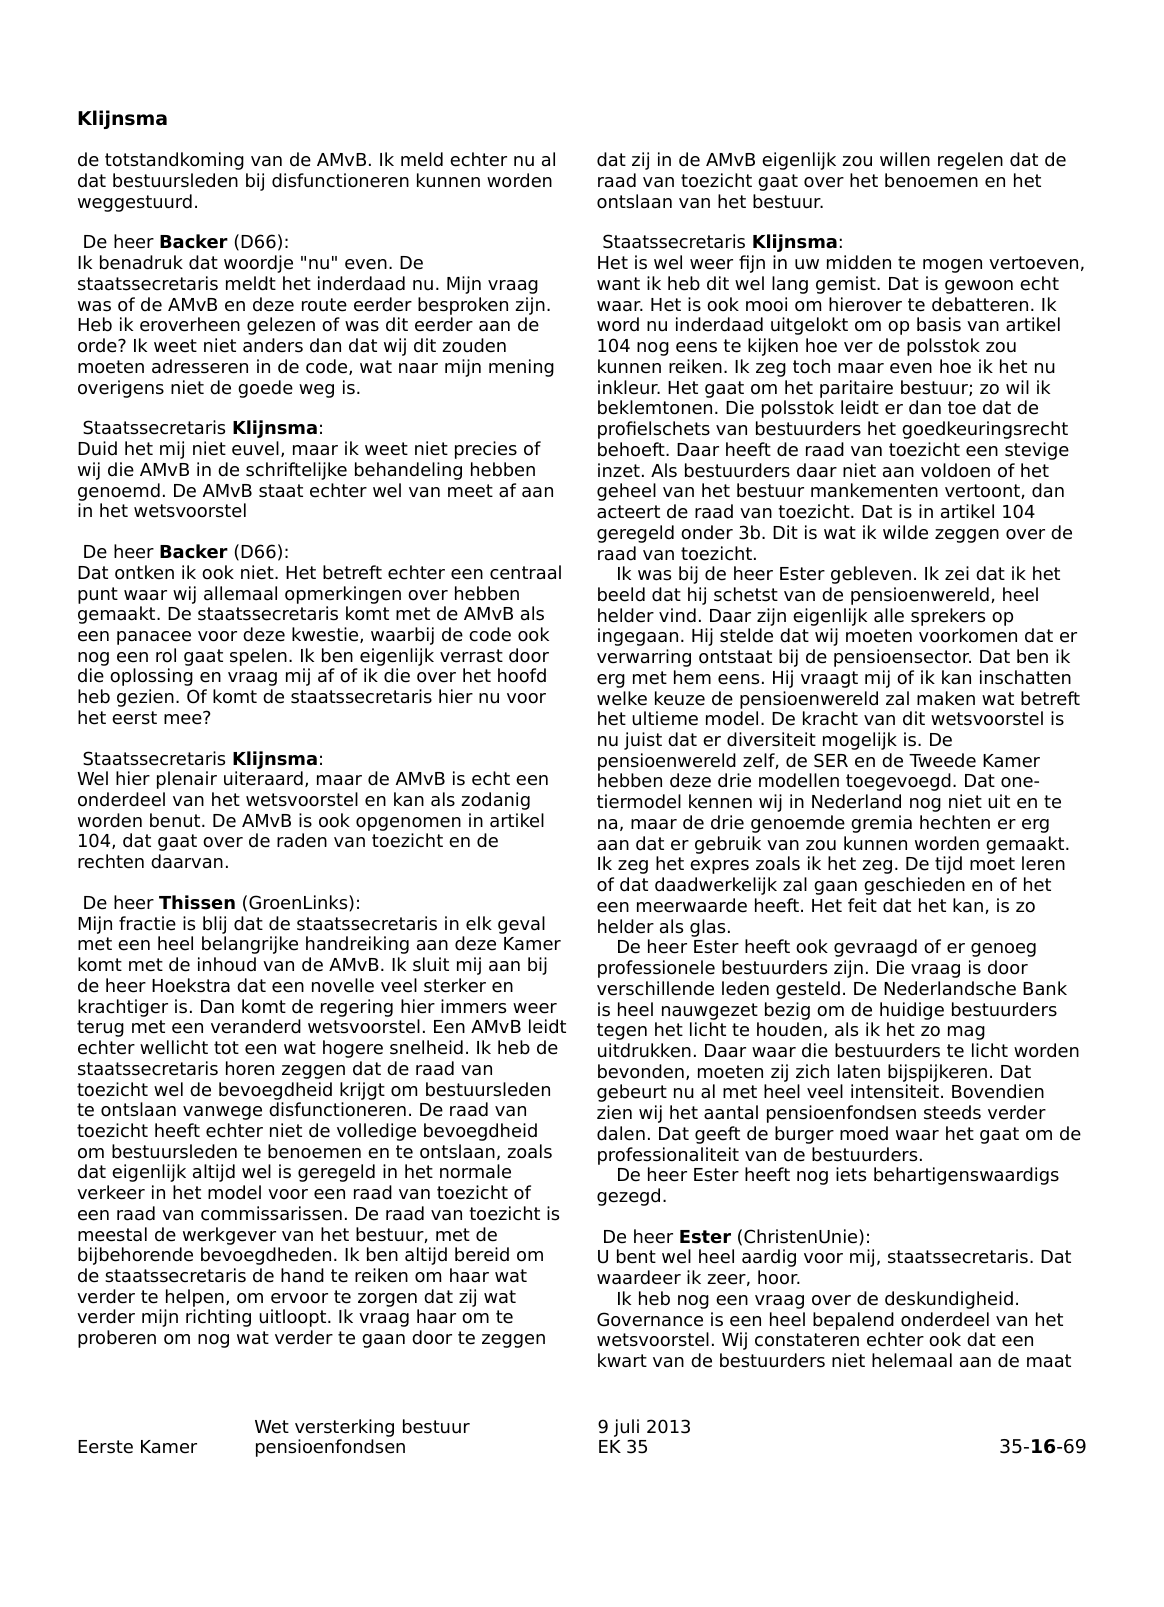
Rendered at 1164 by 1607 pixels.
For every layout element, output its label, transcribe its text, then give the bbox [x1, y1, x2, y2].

text De heer Thissen (GroenLinks): [77, 893, 567, 913]
text Staatssecretaris Klijnsma: [77, 748, 567, 769]
text De heer Ester heeft nog iets behartigenswaardigs gezegd. [596, 1165, 1087, 1207]
text Dat ontken ik ook niet. Het betreft echter een centraal punt waar wij allemaal opmerkingen over hebben gemaakt. De staatssecretaris komt met de AMvB als een panacee voor deze kwestie, waarbij de code ook nog een rol gaat spelen. Ik ben eigenlijk verrast door die oplossing en vraag mij af of ik die over het hoofd heb gezien. Of komt de staatssecretaris hier nu voor het eerst mee? [77, 563, 567, 728]
text de totstandkoming van de AMvB. Ik meld echter nu al dat bestuursleden bij disfunctioneren kunnen worden weggestuurd. [77, 150, 567, 212]
text Ik heb nog een vraag over de deskundigheid. Governance is een heel bepalend onderdeel van het wetsvoorstel. Wij constateren echter ook dat een kwart van de bestuurders niet helemaal aan de maat [596, 1289, 1087, 1372]
text De heer Backer (D66): [77, 232, 567, 253]
text De heer Ester (ChristenUnie): [596, 1227, 1087, 1247]
text Ik benadruk dat woordje "nu" even. De staatssecretaris meldt het inderdaad nu. Mijn vraag was of de AMvB en deze route eerder besproken zijn. Heb ik eroverheen gelezen of was dit eerder aan de orde? Ik weet niet anders dan dat wij dit zouden moeten adresseren in de code, wat naar mijn mening overigens niet de goede weg is. [77, 253, 567, 398]
text U bent wel heel aardig voor mij, staatssecretaris. Dat waardeer ik zeer, hoor. [596, 1247, 1087, 1289]
text Het is wel weer fijn in uw midden te mogen vertoeven, want ik heb dit wel lang gemist. Dat is gewoon echt waar. Het is ook mooi om hierover te debatteren. Ik word nu inderdaad uitgelokt om op basis van artikel 104 nog eens te kijken hoe ver de polsstok zou kunnen reiken. Ik zeg toch maar even hoe ik het nu inkleur. Het gaat om het paritaire bestuur; zo wil ik beklemtonen. Die polsstok leidt er dan toe dat de profielschets van bestuurders het goedkeuringsrecht behoeft. Daar heeft de raad van toezicht een stevige inzet. Als bestuurders daar niet aan voldoen of het geheel van het bestuur mankementen vertoont, dan acteert de raad van toezicht. Dat is in artikel 104 geregeld onder 3b. Dit is wat ik wilde zeggen over de raad van toezicht. [596, 253, 1087, 564]
text Ik was bij de heer Ester gebleven. Ik zei dat ik het beeld dat hij schetst van de pensioenwereld, heel helder vind. Daar zijn eigenlijk alle sprekers op ingegaan. Hij stelde dat wij moeten voorkomen dat er verwarring ontstaat bij de pensioensector. Dat ben ik erg met hem eens. Hij vraagt mij of ik kan inschatten welke keuze de pensioenwereld zal maken wat betreft het ultieme model. De kracht van dit wetsvoorstel is nu juist dat er diversiteit mogelijk is. De pensioenwereld zelf, de SER en de Tweede Kamer hebben deze drie modellen toegevoegd. Dat one-tiermodel kennen wij in Nederland nog niet uit en te na, maar de drie genoemde gremia hechten er erg aan dat er gebruik van zou kunnen worden gemaakt. Ik zeg het expres zoals ik het zeg. De tijd moet leren of dat daadwerkelijk zal gaan geschieden en of het een meerwaarde heeft. Het feit dat het kan, is zo helder als glas. [596, 564, 1087, 937]
text dat zij in de AMvB eigenlijk zou willen regelen dat de raad van toezicht gaat over het benoemen en het ontslaan van het bestuur. [596, 150, 1087, 212]
text Wel hier plenair uiteraard, maar de AMvB is echt een onderdeel van het wetsvoorstel en kan als zodanig worden benut. De AMvB is ook opgenomen in artikel 104, dat gaat over de raden van toezicht en de rechten daarvan. [77, 769, 567, 873]
text Duid het mij niet euvel, maar ik weet niet precies of wij die AMvB in de schriftelijke behandeling hebben genoemd. De AMvB staat echter wel van meet af aan in het wetsvoorstel [77, 439, 567, 522]
text Staatssecretaris Klijnsma: [77, 418, 567, 439]
text Staatssecretaris Klijnsma: [596, 232, 1087, 253]
text De heer Ester heeft ook gevraagd of er genoeg professionele bestuurders zijn. Die vraag is door verschillende leden gesteld. De Nederlandsche Bank is heel nauwgezet bezig om de huidige bestuurders tegen het licht te houden, als ik het zo mag uitdrukken. Daar waar die bestuurders te licht worden bevonden, moeten zij zich laten bijspijkeren. Dat gebeurt nu al met heel veel intensiteit. Bovendien zien wij het aantal pensioenfondsen steeds verder dalen. Dat geeft de burger moed waar het gaat om de professionaliteit van de bestuurders. [596, 937, 1087, 1165]
text De heer Backer (D66): [77, 542, 567, 563]
text Mijn fractie is blij dat de staatssecretaris in elk geval met een heel belangrijke handreiking aan deze Kamer komt met de inhoud van de AMvB. Ik sluit mij aan bij de heer Hoekstra dat een novelle veel sterker en krachtiger is. Dan komt de regering hier immers weer terug met een veranderd wetsvoorstel. Een AMvB leidt echter wellicht tot een wat hogere snelheid. Ik heb de staatssecretaris horen zeggen dat de raad van toezicht wel de bevoegdheid krijgt om bestuursleden te ontslaan vanwege disfunctioneren. De raad van toezicht heeft echter niet de volledige bevoegdheid om bestuursleden te benoemen en te ontslaan, zoals dat eigenlijk altijd wel is geregeld in het normale verkeer in het model voor een raad van toezicht of een raad van commissarissen. De raad van toezicht is meestal de werkgever van het bestuur, met de bijbehorende bevoegdheden. Ik ben altijd bereid om de staatssecretaris de hand te reiken om haar wat verder te helpen, om ervoor te zorgen dat zij wat verder mijn richting uitloopt. Ik vraag haar om te proberen om nog wat verder te gaan door te zeggen [77, 913, 567, 1349]
